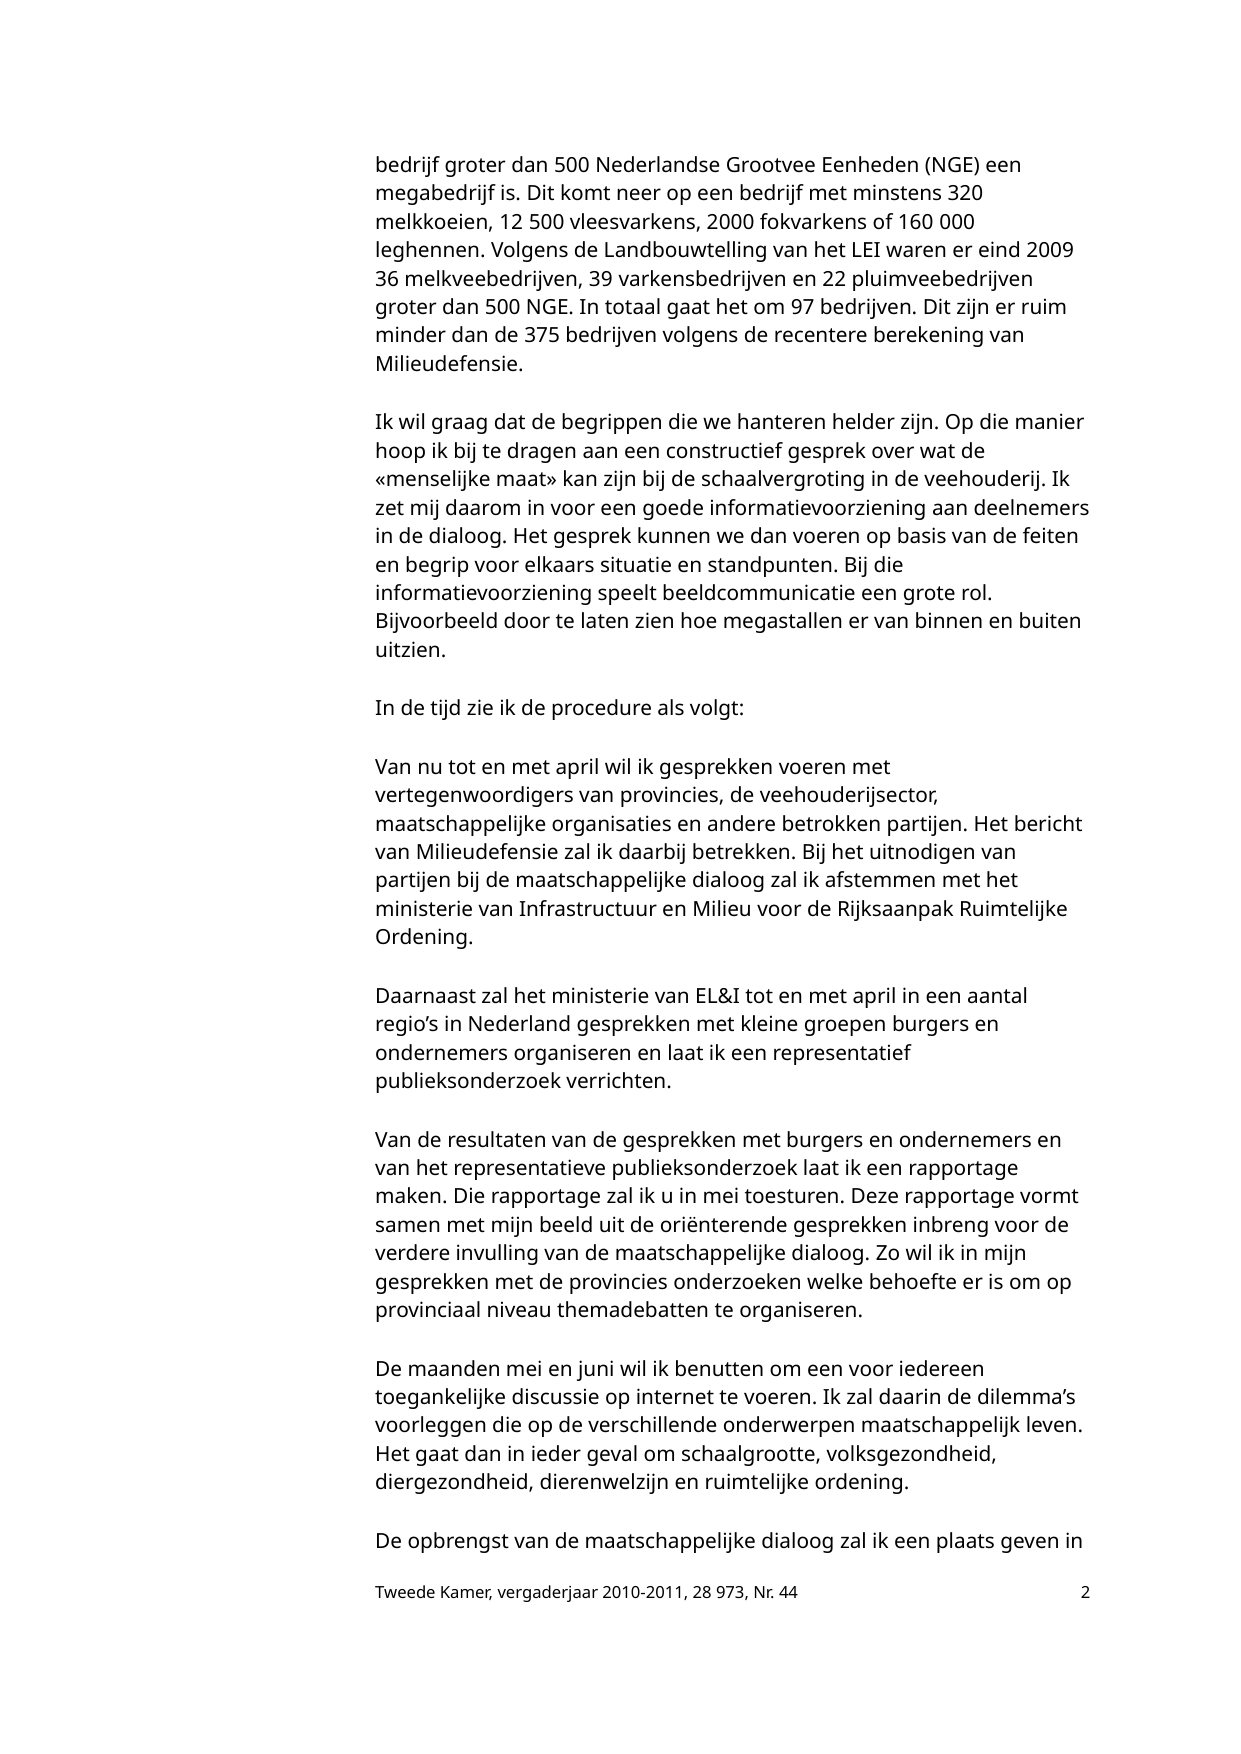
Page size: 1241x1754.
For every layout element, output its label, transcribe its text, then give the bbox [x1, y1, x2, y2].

text Van nu tot en met april wil ik gesprekken voeren met vertegenwoordigers van provincies, de veehouderijsector, maatschappelijke organisaties en andere betrokken partijen. Het bericht van Milieudefensie zal ik daarbij betrekken. Bij het uitnodigen van partijen bij de maatschappelijke dialoog zal ik afstemmen met het ministerie van Infrastructuur en Milieu voor de Rijksaanpak Ruimtelijke Ordening. [375, 752, 1090, 951]
text In de tijd zie ik de procedure als volgt: [375, 693, 1090, 722]
text Van de resultaten van de gesprekken met burgers en ondernemers en van het representatieve publieksonderzoek laat ik een rapportage maken. Die rapportage zal ik u in mei toesturen. Deze rapportage vormt samen met mijn beeld uit de oriënterende gesprekken inbreng voor de verdere invulling van de maatschappelijke dialoog. Zo wil ik in mijn gesprekken met de provincies onderzoeken welke behoefte er is om op provinciaal niveau themadebatten te organiseren. [375, 1125, 1090, 1324]
text De maanden mei en juni wil ik benutten om een voor iedereen toegankelijke discussie op internet te voeren. Ik zal daarin de dilemma’s voorleggen die op de verschillende onderwerpen maatschappelijk leven. Het gaat dan in ieder geval om schaalgrootte, volksgezondheid, diergezondheid, dierenwelzijn en ruimtelijke ordening. [375, 1354, 1090, 1496]
text Daarnaast zal het ministerie van EL&I tot en met april in een aantal regio’s in Nederland gesprekken met kleine groepen burgers en ondernemers organiseren en laat ik een representatief publieksonderzoek verrichten. [375, 981, 1090, 1095]
text Ik wil graag dat de begrippen die we hanteren helder zijn. Op die manier hoop ik bij te dragen aan een constructief gesprek over wat de «menselijke maat» kan zijn bij de schaalvergroting in de veehouderij. Ik zet mij daarom in voor een goede informatievoorziening aan deelnemers in de dialoog. Het gesprek kunnen we dan voeren op basis van de feiten en begrip voor elkaars situatie en standpunten. Bij die informatievoorziening speelt beeldcommunicatie een grote rol. Bijvoorbeeld door te laten zien hoe megastallen er van binnen en buiten uitzien. [375, 407, 1090, 663]
text De opbrengst van de maatschappelijke dialoog zal ik een plaats geven in [375, 1526, 1090, 1554]
text bedrijf groter dan 500 Nederlandse Grootvee Eenheden (NGE) een megabedrijf is. Dit komt neer op een bedrijf met minstens 320 melkkoeien, 12 500 vleesvarkens, 2000 fokvarkens of 160 000 leghennen. Volgens de Landbouwtelling van het LEI waren er eind 2009 36 melkveebedrijven, 39 varkensbedrijven en 22 pluimveebedrijven groter dan 500 NGE. In totaal gaat het om 97 bedrijven. Dit zijn er ruim minder dan de 375 bedrijven volgens de recentere berekening van Milieudefensie. [375, 150, 1090, 377]
